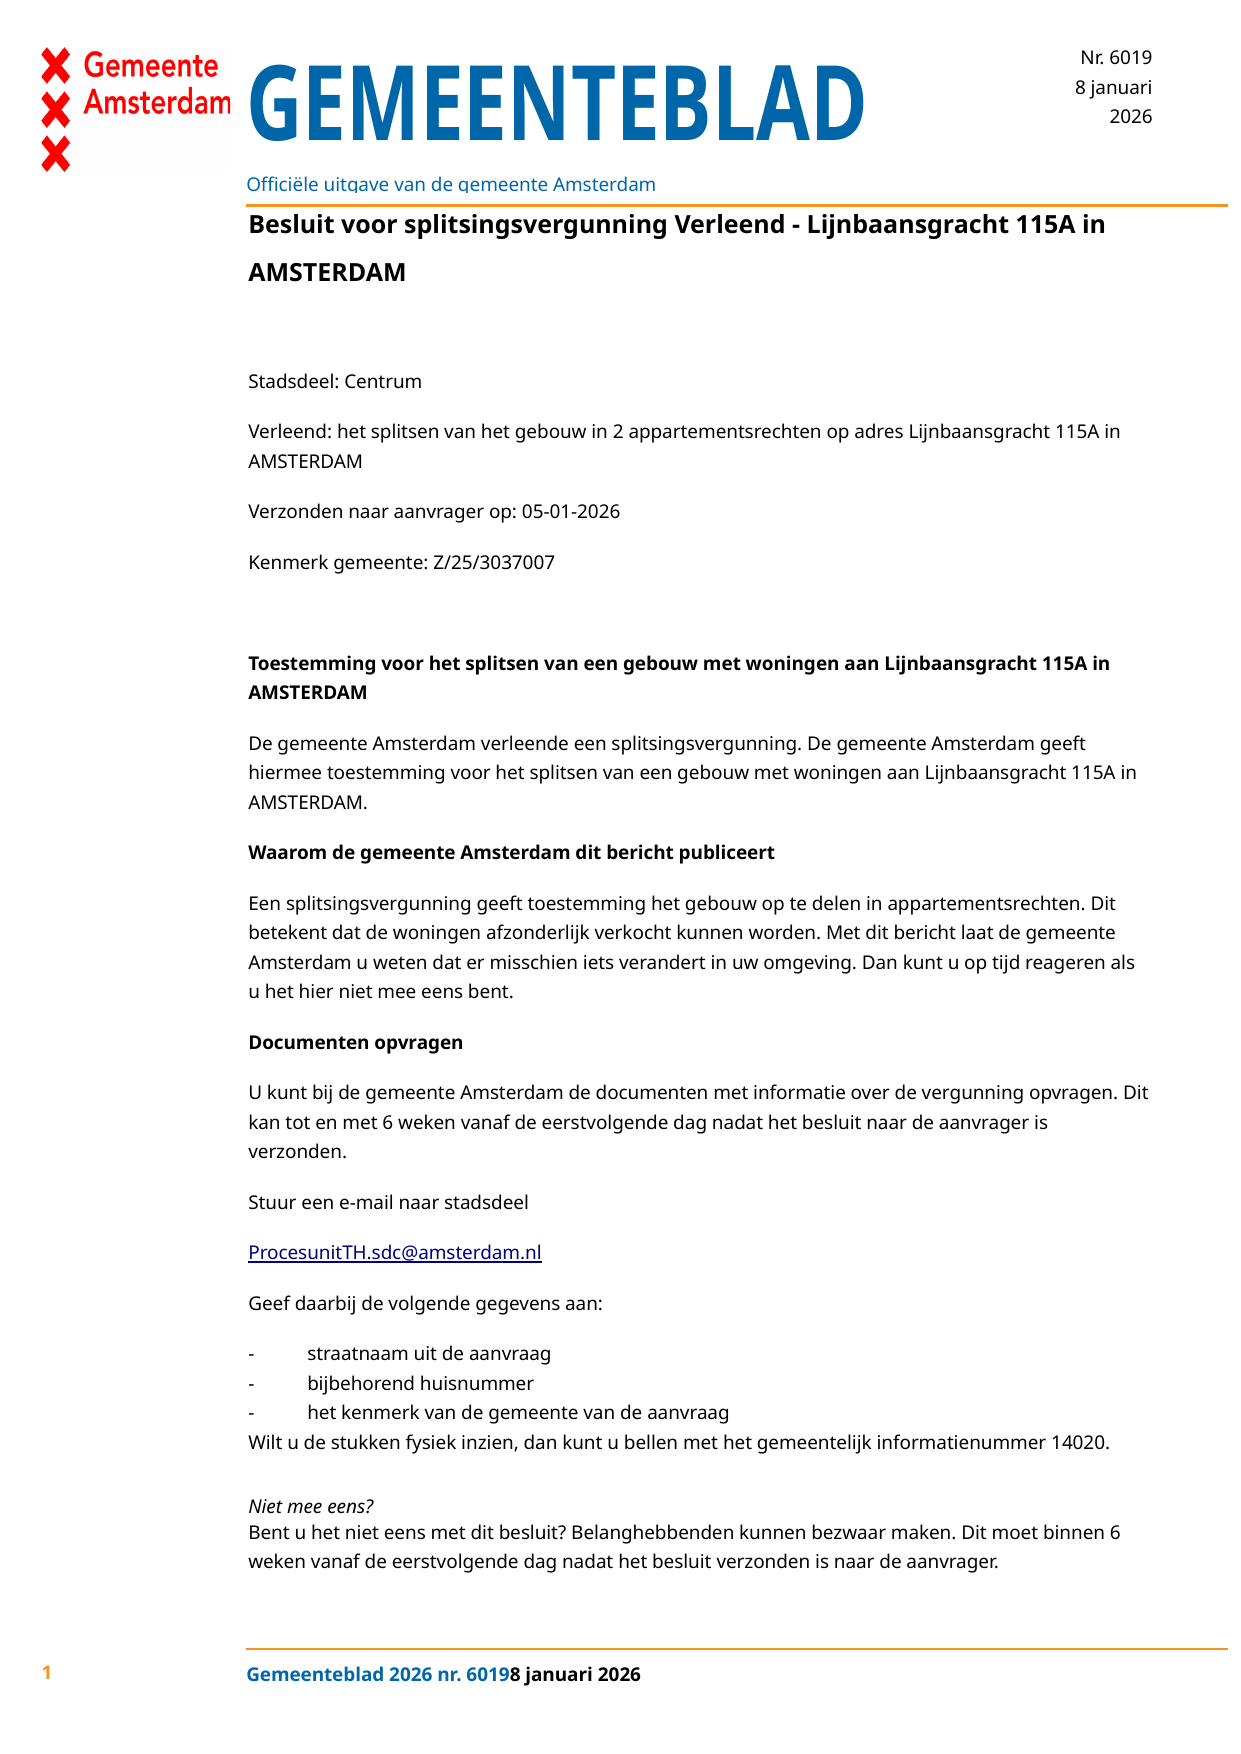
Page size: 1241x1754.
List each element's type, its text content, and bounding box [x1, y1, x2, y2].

text ProcesunitTH.sdc@amsterdam.nl [248, 1239, 1152, 1265]
text Besluit voor splitsingsvergunning Verleend - Lijnbaansgracht 115A in AMSTERDAM [248, 207, 1152, 288]
text Een splitsingsvergunning geeft toestemming het gebouw op te delen in appartementsrechten. Dit betekent dat de woningen afzonderlijk verkocht kunnen worden. Met dit bericht laat de gemeente Amsterdam u weten dat er misschien iets verandert in uw omgeving. Dan kunt u op tijd reageren als u het hier niet mee eens bent. [248, 890, 1152, 1004]
picture [41, 47, 231, 172]
text Wilt u de stukken fysiek inzien, dan kunt u bellen met het gemeentelijk informatienummer 14020. [248, 1429, 1152, 1455]
text Niet mee eens? [248, 1493, 1152, 1519]
text Verleend: het splitsen van het gebouw in 2 appartementsrechten op adres Lijnbaansgracht 115A in AMSTERDAM [248, 419, 1152, 474]
text De gemeente Amsterdam verleende een splitsingsvergunning. De gemeente Amsterdam geeft hiermee toestemming voor het splitsen van een gebouw met woningen aan Lijnbaansgracht 115A in AMSTERDAM. [248, 730, 1152, 815]
text Stadsdeel: Centrum [248, 368, 1152, 394]
text Waarom de gemeente Amsterdam dit bericht publiceert [248, 839, 1152, 865]
text Verzonden naar aanvrager op: 05-01-2026 [248, 499, 1152, 524]
text Stuur een e-mail naar stadsdeel [248, 1189, 1152, 1215]
list straatnaam uit de aanvraag [248, 1340, 1152, 1366]
text U kunt bij de gemeente Amsterdam de documenten met informatie over de vergunning opvragen. Dit kan tot en met 6 weken vanaf de eerstvolgende dag nadat het besluit naar de aanvrager is verzonden. [248, 1079, 1152, 1164]
text Bent u het niet eens met dit besluit? Belanghebbenden kunnen bezwaar maken. Dit moet binnen 6 weken vanaf de eerstvolgende dag nadat het besluit verzonden is naar de aanvrager. [248, 1519, 1152, 1574]
text Kenmerk gemeente: Z/25/3037007 [248, 549, 1152, 575]
text Documenten opvragen [248, 1029, 1152, 1055]
list het kenmerk van de gemeente van de aanvraag [248, 1399, 1152, 1425]
list bijbehorend huisnummer [248, 1370, 1152, 1396]
text Geef daarbij de volgende gegevens aan: [248, 1290, 1152, 1316]
text Toestemming voor het splitsen van een gebouw met woningen aan Lijnbaansgracht 115A in AMSTERDAM [248, 650, 1152, 705]
